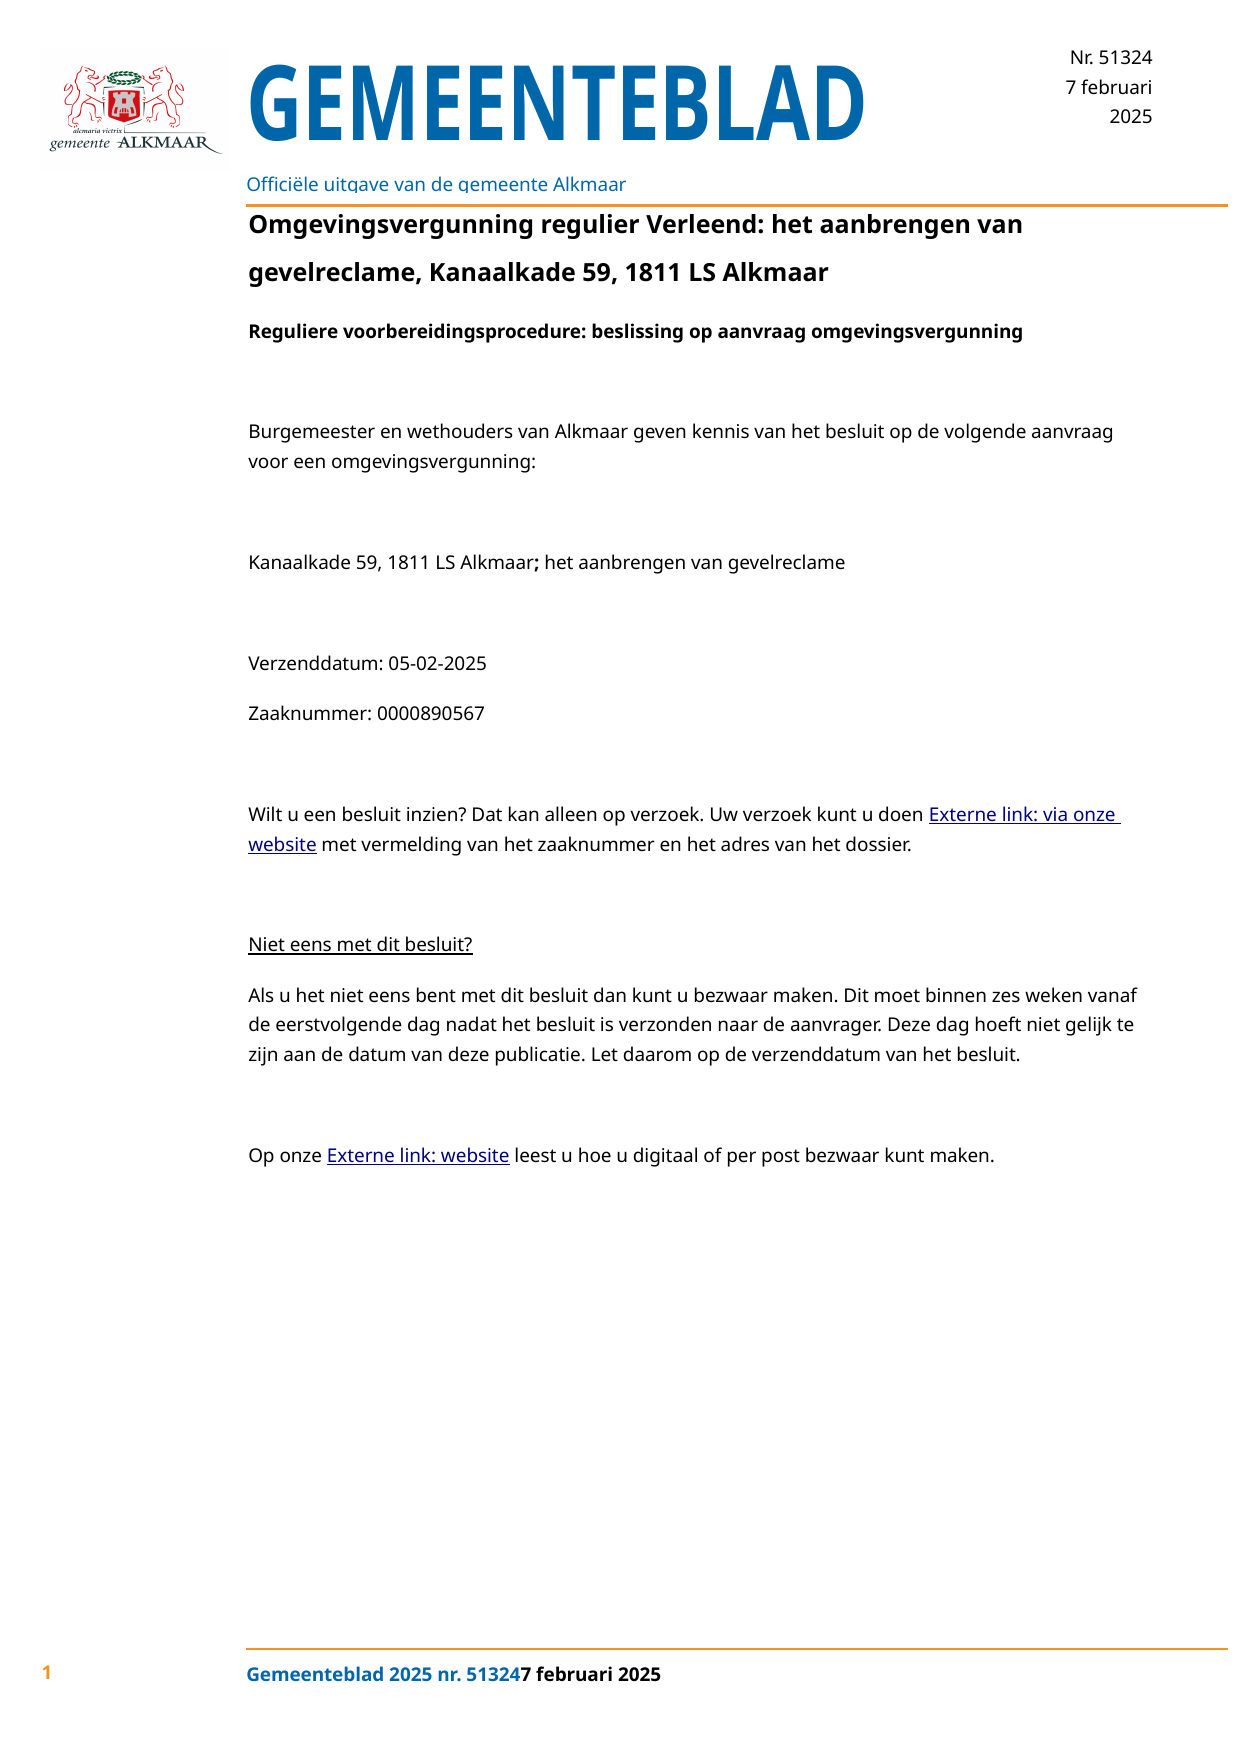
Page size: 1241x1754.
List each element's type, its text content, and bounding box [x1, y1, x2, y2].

text Kanaalkade 59, 1811 LS Alkmaar; het aanbrengen van gevelreclame [248, 549, 1152, 575]
text Niet eens met dit besluit? [248, 932, 1152, 957]
text Verzenddatum: 05-02-2025 [248, 650, 1152, 676]
text Reguliere voorbereidingsprocedure: beslissing op aanvraag omgevingsvergunning [248, 318, 1152, 344]
text Wilt u een besluit inzien? Dat kan alleen op verzoek. Uw verzoek kunt u doen Externe link: via onze website met vermelding van het zaaknummer en het adres van het dossier. [248, 801, 1152, 857]
picture [41, 47, 231, 172]
text Omgevingsvergunning regulier Verleend: het aanbrengen van gevelreclame, Kanaalkade 59, 1811 LS Alkmaar [248, 207, 1152, 288]
text Burgemeester en wethouders van Alkmaar geven kennis van het besluit op de volgende aanvraag voor een omgevingsvergunning: [248, 419, 1152, 474]
text Als u het niet eens bent met dit besluit dan kunt u bezwaar maken. Dit moet binnen zes weken vanaf de eerstvolgende dag nadat het besluit is verzonden naar de aanvrager. Deze dag hoeft niet gelijk te zijn aan de datum van deze publicatie. Let daarom op de verzenddatum van het besluit. [248, 982, 1152, 1067]
text Zaaknummer: 0000890567 [248, 700, 1152, 726]
text Op onze Externe link: website leest u hoe u digitaal of per post bezwaar kunt maken. [248, 1142, 1152, 1168]
